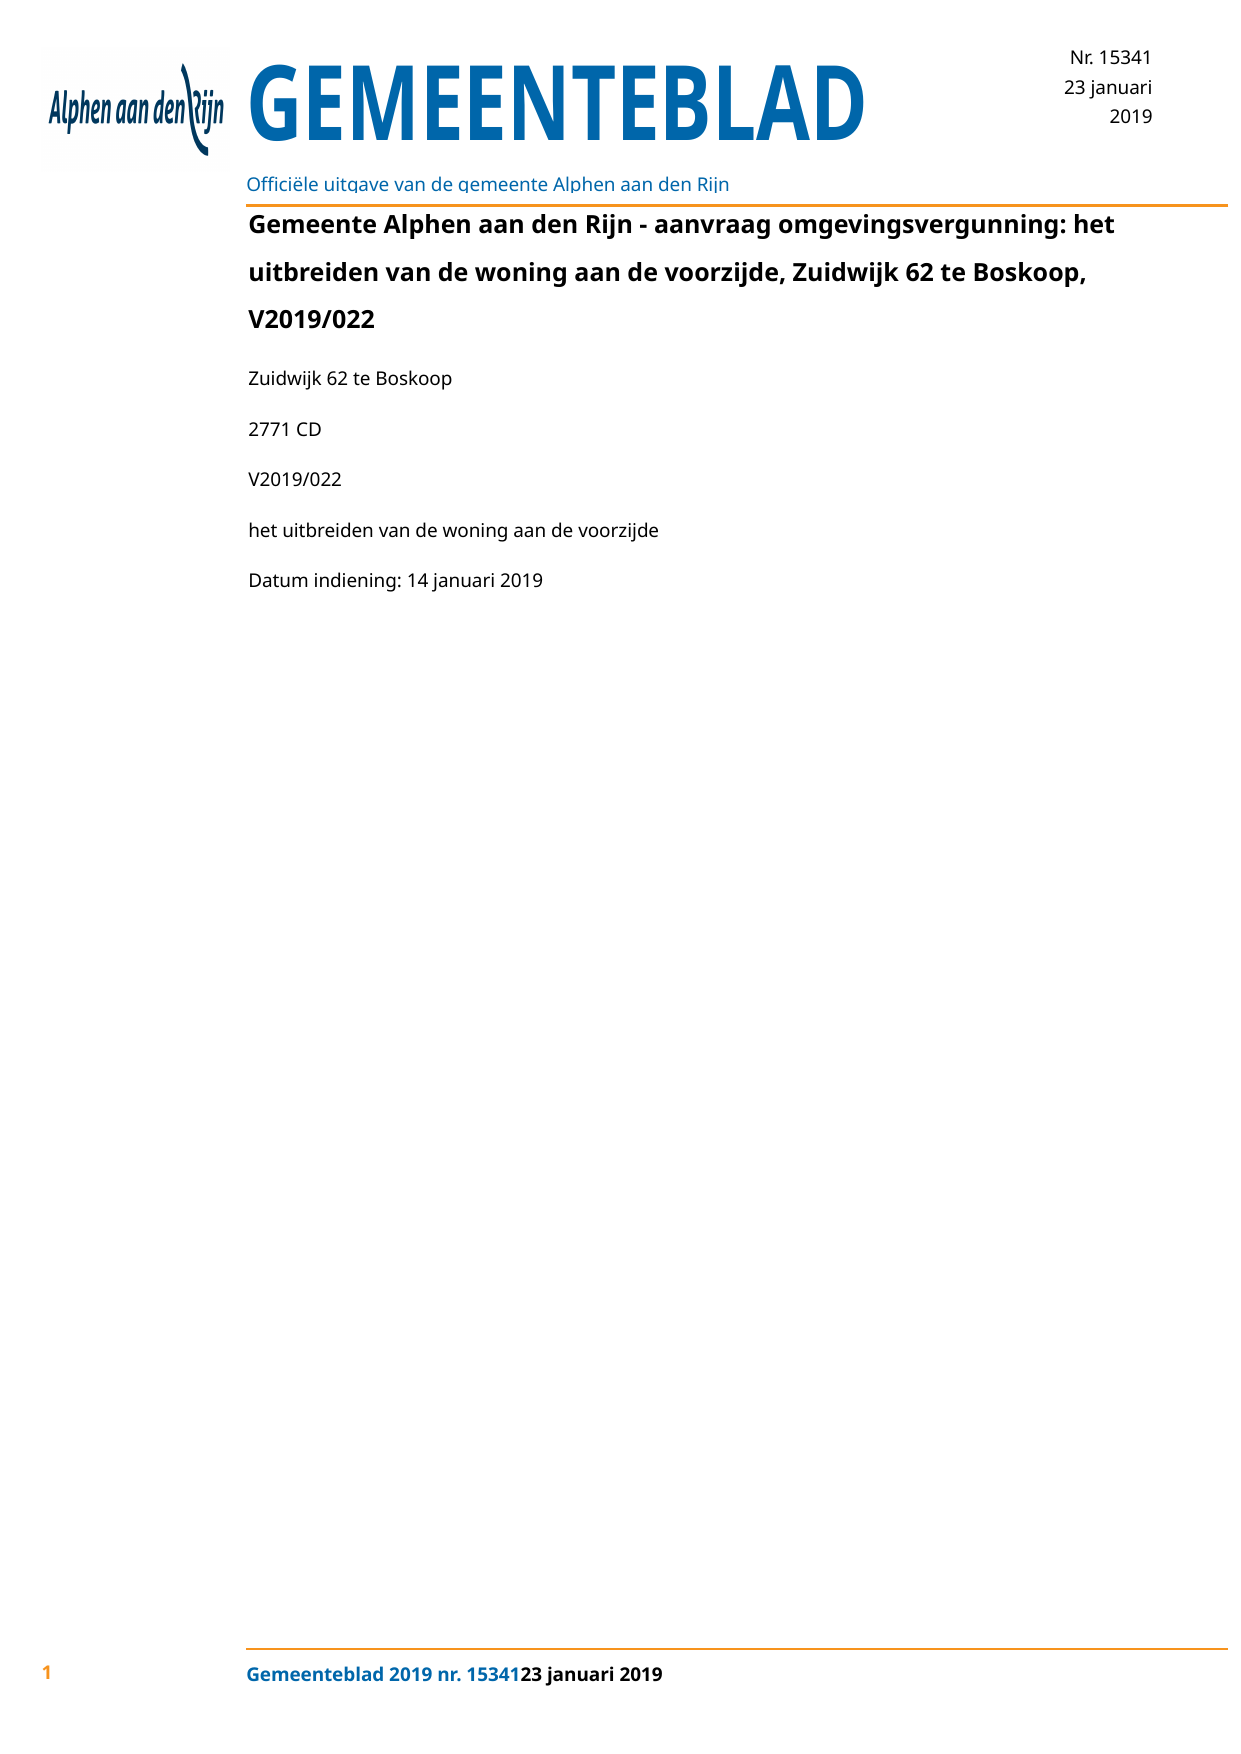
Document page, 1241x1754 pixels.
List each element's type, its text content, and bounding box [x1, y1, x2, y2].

text V2019/022 [248, 466, 1152, 492]
picture [41, 47, 231, 172]
text Datum indiening: 14 januari 2019 [248, 567, 1152, 593]
text het uitbreiden van de woning aan de voorzijde [248, 517, 1152, 542]
text Gemeente Alphen aan den Rijn - aanvraag omgevingsvergunning: het uitbreiden van de woning aan de voorzijde, Zuidwijk 62 te Boskoop, V2019/022 [248, 207, 1152, 336]
text 2771 CD [248, 416, 1152, 442]
text Zuidwijk 62 te Boskoop [248, 366, 1152, 391]
